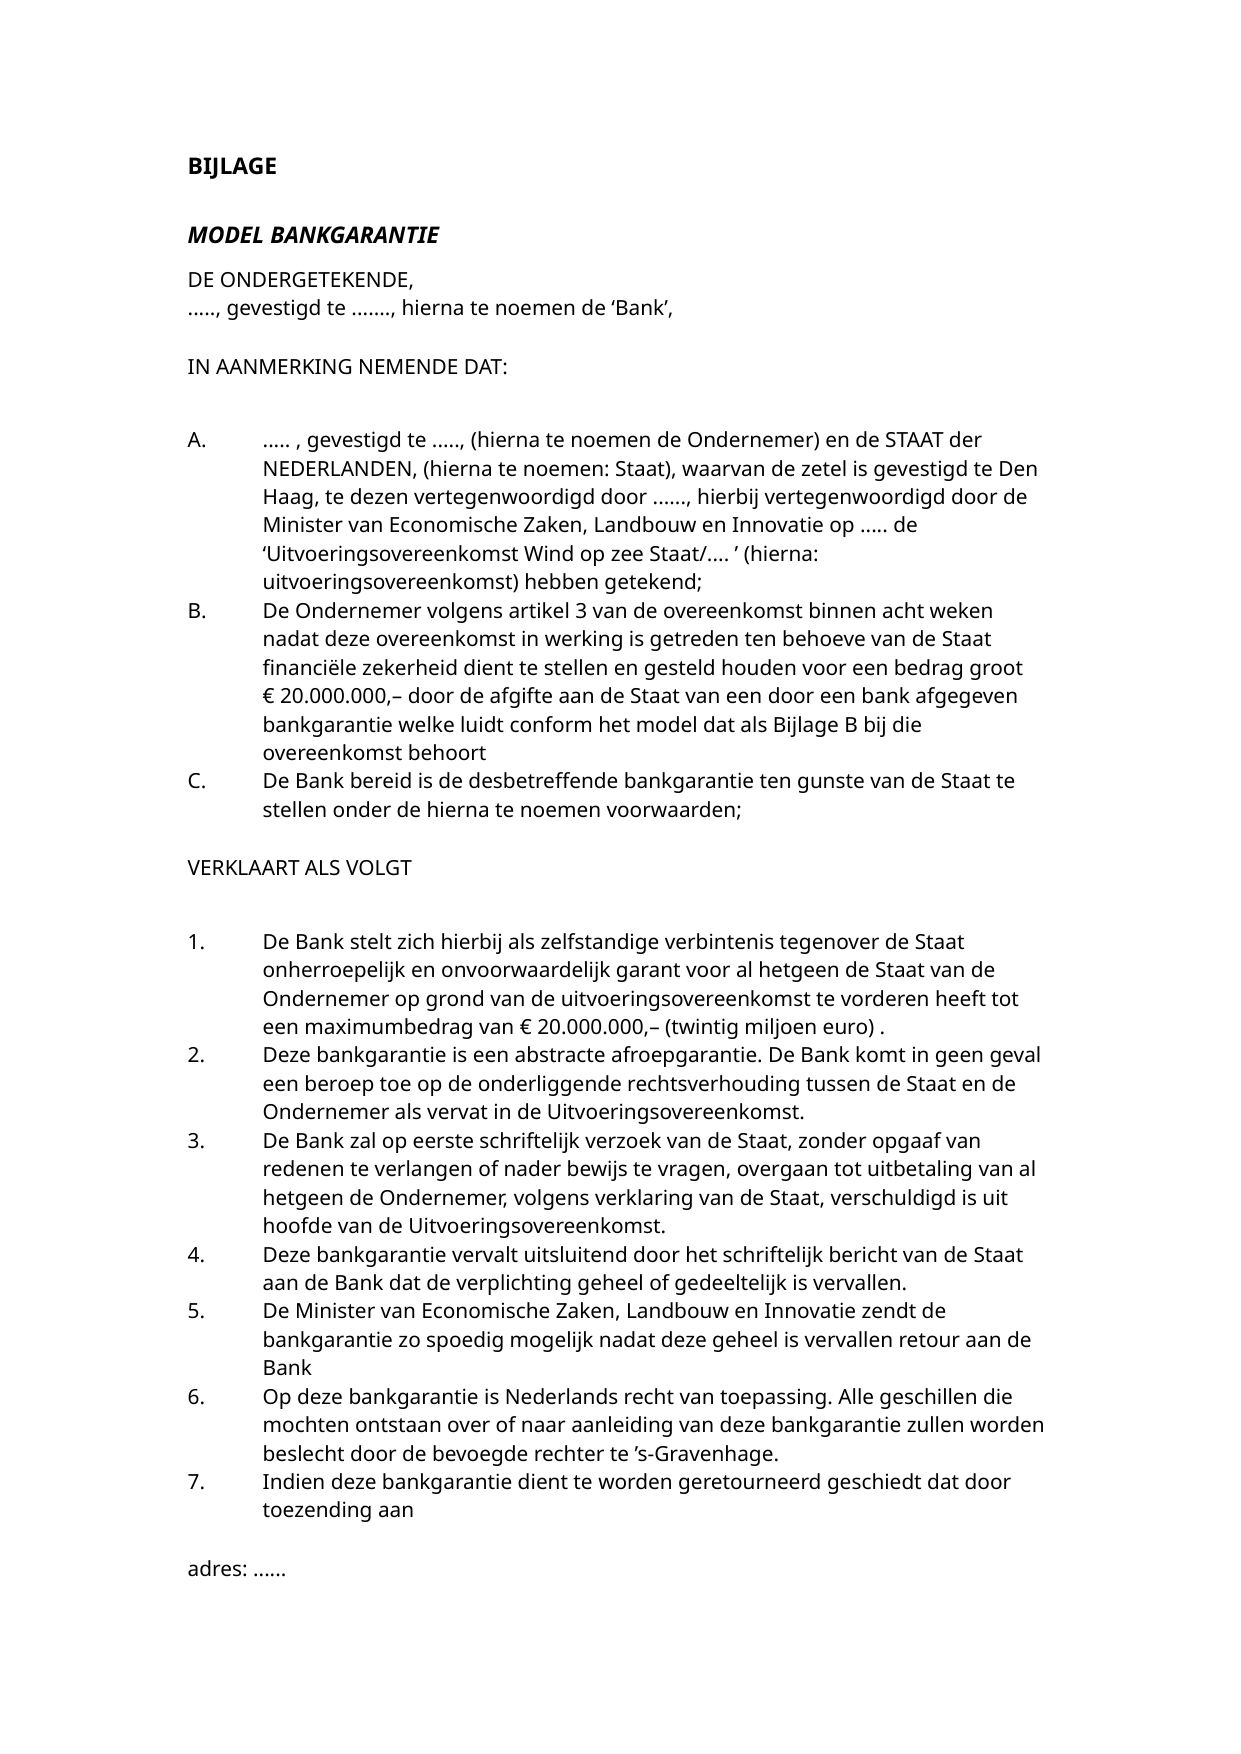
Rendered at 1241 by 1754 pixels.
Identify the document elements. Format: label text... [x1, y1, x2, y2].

list ..... , gevestigd te ....., (hierna te noemen de Ondernemer) en de STAAT der NEDERLANDEN, (hierna te noemen: Staat), waarvan de zetel is gevestigd te Den Haag, te dezen vertegenwoordigd door ......, hierbij vertegenwoordigd door de Minister van Economische Zaken, Landbouw en Innovatie op ..... de ‘Uitvoeringsovereenkomst Wind op zee Staat/.... ’ (hierna: uitvoeringsovereenkomst) hebben getekend; [187, 425, 1053, 596]
list Deze bankgarantie is een abstracte afroepgarantie. De Bank komt in geen geval een beroep toe op de onderliggende rechtsverhouding tussen de Staat en de Ondernemer als vervat in de Uitvoeringsovereenkomst. [187, 1041, 1053, 1126]
subtitle MODEL BANKGARANTIE [187, 219, 1053, 250]
text IN AANMERKING NEMENDE DAT: [187, 352, 1053, 380]
list Deze bankgarantie vervalt uitsluitend door het schriftelijk bericht van de Staat aan de Bank dat de verplichting geheel of gedeeltelijk is vervallen. [187, 1240, 1053, 1297]
subtitle BIJLAGE [187, 150, 1053, 181]
text adres: ...... [187, 1554, 1053, 1582]
text ....., gevestigd te ......., hierna te noemen de ‘Bank’, [187, 293, 1053, 322]
list De Bank zal op eerste schriftelijk verzoek van de Staat, zonder opgaaf van redenen te verlangen of nader bewijs te vragen, overgaan tot uitbetaling van al hetgeen de Ondernemer, volgens verklaring van de Staat, verschuldigd is uit hoofde van de Uitvoeringsovereenkomst. [187, 1126, 1053, 1240]
list De Bank stelt zich hierbij als zelfstandige verbintenis tegenover de Staat onherroepelijk en onvoorwaardelijk garant voor al hetgeen de Staat van de Ondernemer op grond van de uitvoeringsovereenkomst te vorderen heeft tot een maximumbedrag van € 20.000.000,– (twintig miljoen euro) . [187, 927, 1053, 1041]
list De Minister van Economische Zaken, Landbouw en Innovatie zendt de bankgarantie zo spoedig mogelijk nadat deze geheel is vervallen retour aan de Bank [187, 1297, 1053, 1382]
list De Ondernemer volgens artikel 3 van de overeenkomst binnen acht weken nadat deze overeenkomst in werking is getreden ten behoeve van de Staat financiële zekerheid dient te stellen en gesteld houden voor een bedrag groot € 20.000.000,– door de afgifte aan de Staat van een door een bank afgegeven bankgarantie welke luidt conform het model dat als Bijlage B bij die overeenkomst behoort [187, 596, 1053, 767]
text VERKLAART ALS VOLGT [187, 853, 1053, 882]
list Op deze bankgarantie is Nederlands recht van toepassing. Alle geschillen die mochten ontstaan over of naar aanleiding van deze bankgarantie zullen worden beslecht door de bevoegde rechter te ’s-Gravenhage. [187, 1382, 1053, 1467]
list Indien deze bankgarantie dient te worden geretourneerd geschiedt dat door toezending aan [187, 1467, 1053, 1524]
text DE ONDERGETEKENDE, [187, 265, 1053, 293]
list De Bank bereid is de desbetreffende bankgarantie ten gunste van de Staat te stellen onder de hierna te noemen voorwaarden; [187, 767, 1053, 823]
